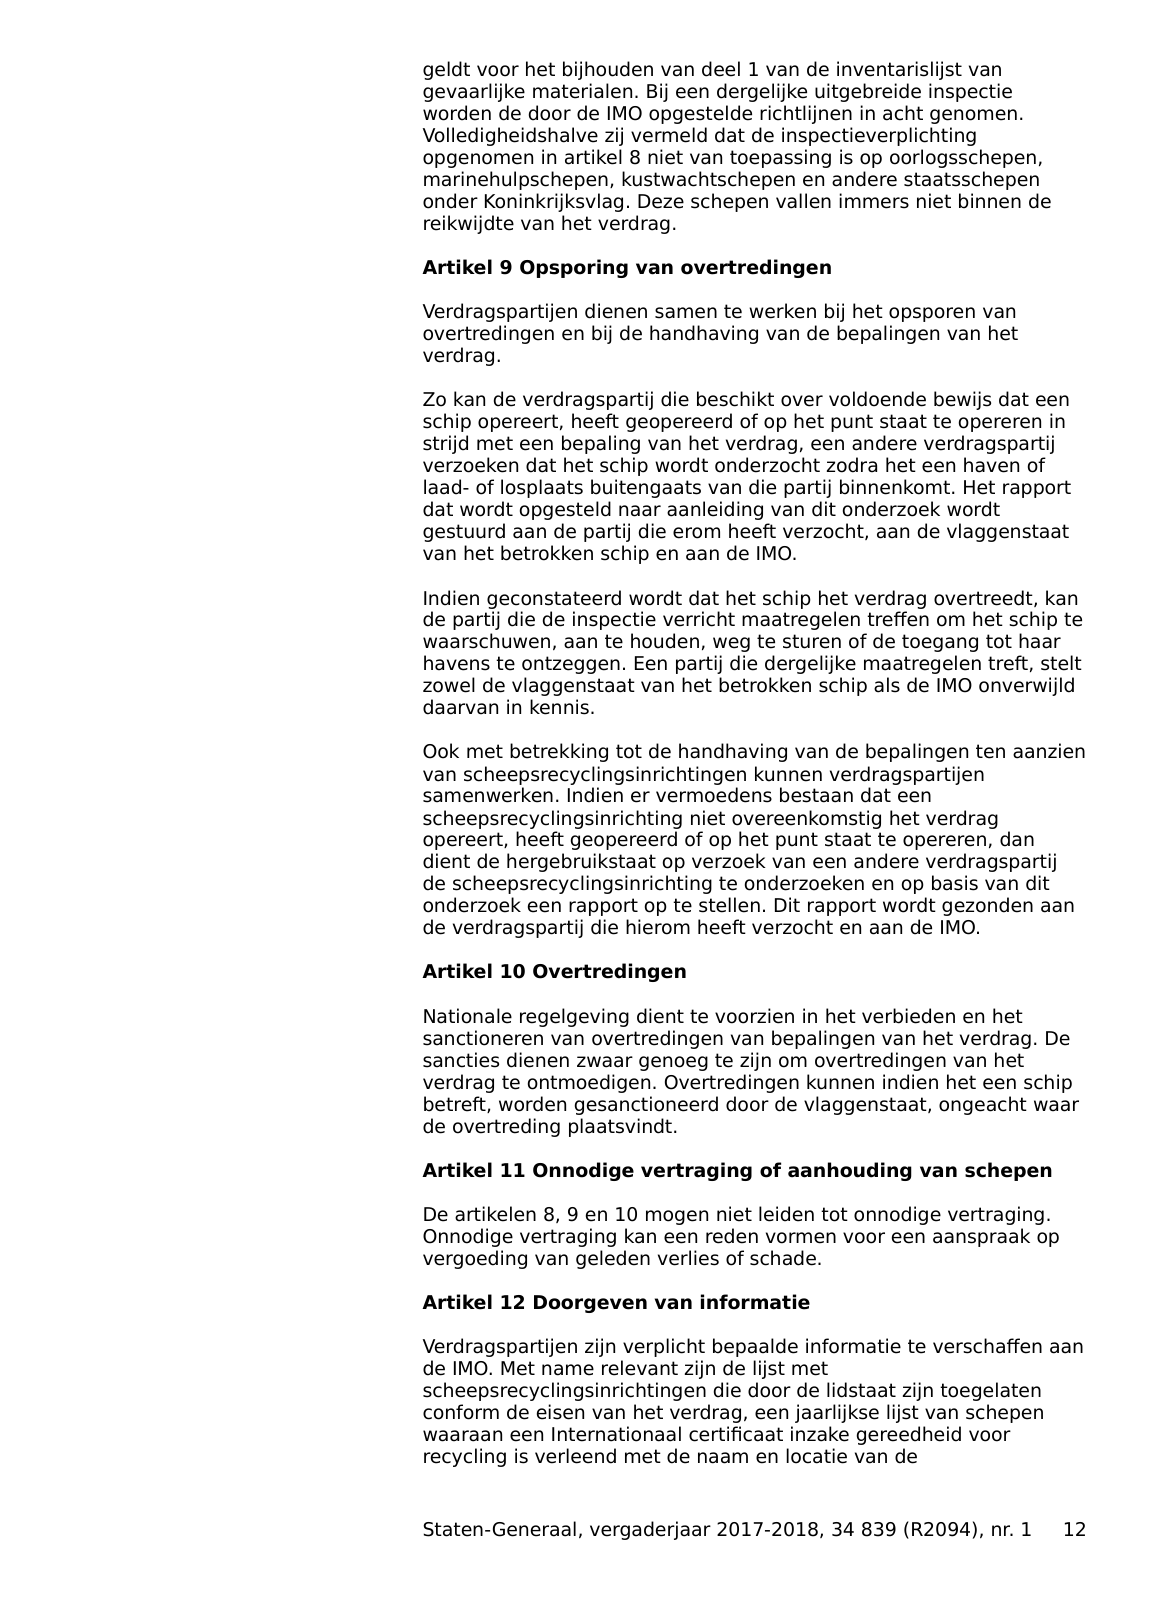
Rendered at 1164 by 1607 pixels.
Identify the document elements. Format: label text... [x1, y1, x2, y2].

text De artikelen 8, 9 en 10 mogen niet leiden tot onnodige vertraging. Onnodige vertraging kan een reden vormen voor een aanspraak op vergoeding van geleden verlies of schade. [422, 1204, 1087, 1270]
text Nationale regelgeving dient te voorzien in het verbieden en het sanctioneren van overtredingen van bepalingen van het verdrag. De sancties dienen zwaar genoeg te zijn om overtredingen van het verdrag te ontmoedigen. Overtredingen kunnen indien het een schip betreft, worden gesanctioneerd door de vlaggenstaat, ongeacht waar de overtreding plaatsvindt. [422, 1006, 1087, 1137]
subtitle Artikel 9 Opsporing van overtredingen [422, 257, 1087, 279]
text Verdragspartijen zijn verplicht bepaalde informatie te verschaffen aan de IMO. Met name relevant zijn de lijst met scheepsrecyclingsinrichtingen die door de lidstaat zijn toegelaten conform de eisen van het verdrag, een jaarlijkse lijst van schepen waaraan een Internationaal certificaat inzake gereedheid voor recycling is verleend met de naam en locatie van de [422, 1336, 1087, 1468]
subtitle Artikel 10 Overtredingen [422, 961, 1087, 983]
text Ook met betrekking tot de handhaving van de bepalingen ten aanzien van scheepsrecyclingsinrichtingen kunnen verdragspartijen samenwerken. Indien er vermoedens bestaan dat een scheepsrecyclingsinrichting niet overeenkomstig het verdrag opereert, heeft geopereerd of op het punt staat te opereren, dan dient de hergebruikstaat op verzoek van een andere verdragspartij de scheepsrecyclingsinrichting te onderzoeken en op basis van dit onderzoek een rapport op te stellen. Dit rapport wordt gezonden aan de verdragspartij die hierom heeft verzocht en aan de IMO. [422, 741, 1087, 939]
subtitle Artikel 12 Doorgeven van informatie [422, 1292, 1087, 1314]
text geldt voor het bijhouden van deel 1 van de inventarislijst van gevaarlijke materialen. Bij een dergelijke uitgebreide inspectie worden de door de IMO opgestelde richtlijnen in acht genomen. [422, 59, 1087, 125]
text Volledigheidshalve zij vermeld dat de inspectieverplichting opgenomen in artikel 8 niet van toepassing is op oorlogsschepen, marinehulpschepen, kustwachtschepen en andere staatsschepen onder Koninkrijksvlag. Deze schepen vallen immers niet binnen de reikwijdte van het verdrag. [422, 125, 1087, 235]
text Indien geconstateerd wordt dat het schip het verdrag overtreedt, kan de partij die de inspectie verricht maatregelen treffen om het schip te waarschuwen, aan te houden, weg te sturen of de toegang tot haar havens te ontzeggen. Een partij die dergelijke maatregelen treft, stelt zowel de vlaggenstaat van het betrokken schip als de IMO onverwijld daarvan in kennis. [422, 587, 1087, 719]
text Verdragspartijen dienen samen te werken bij het opsporen van overtredingen en bij de handhaving van de bepalingen van het verdrag. [422, 301, 1087, 367]
subtitle Artikel 11 Onnodige vertraging of aanhouding van schepen [422, 1160, 1087, 1182]
text Zo kan de verdragspartij die beschikt over voldoende bewijs dat een schip opereert, heeft geopereerd of op het punt staat te opereren in strijd met een bepaling van het verdrag, een andere verdragspartij verzoeken dat het schip wordt onderzocht zodra het een haven of laad- of losplaats buitengaats van die partij binnenkomt. Het rapport dat wordt opgesteld naar aanleiding van dit onderzoek wordt gestuurd aan de partij die erom heeft verzocht, aan de vlaggenstaat van het betrokken schip en aan de IMO. [422, 389, 1087, 565]
